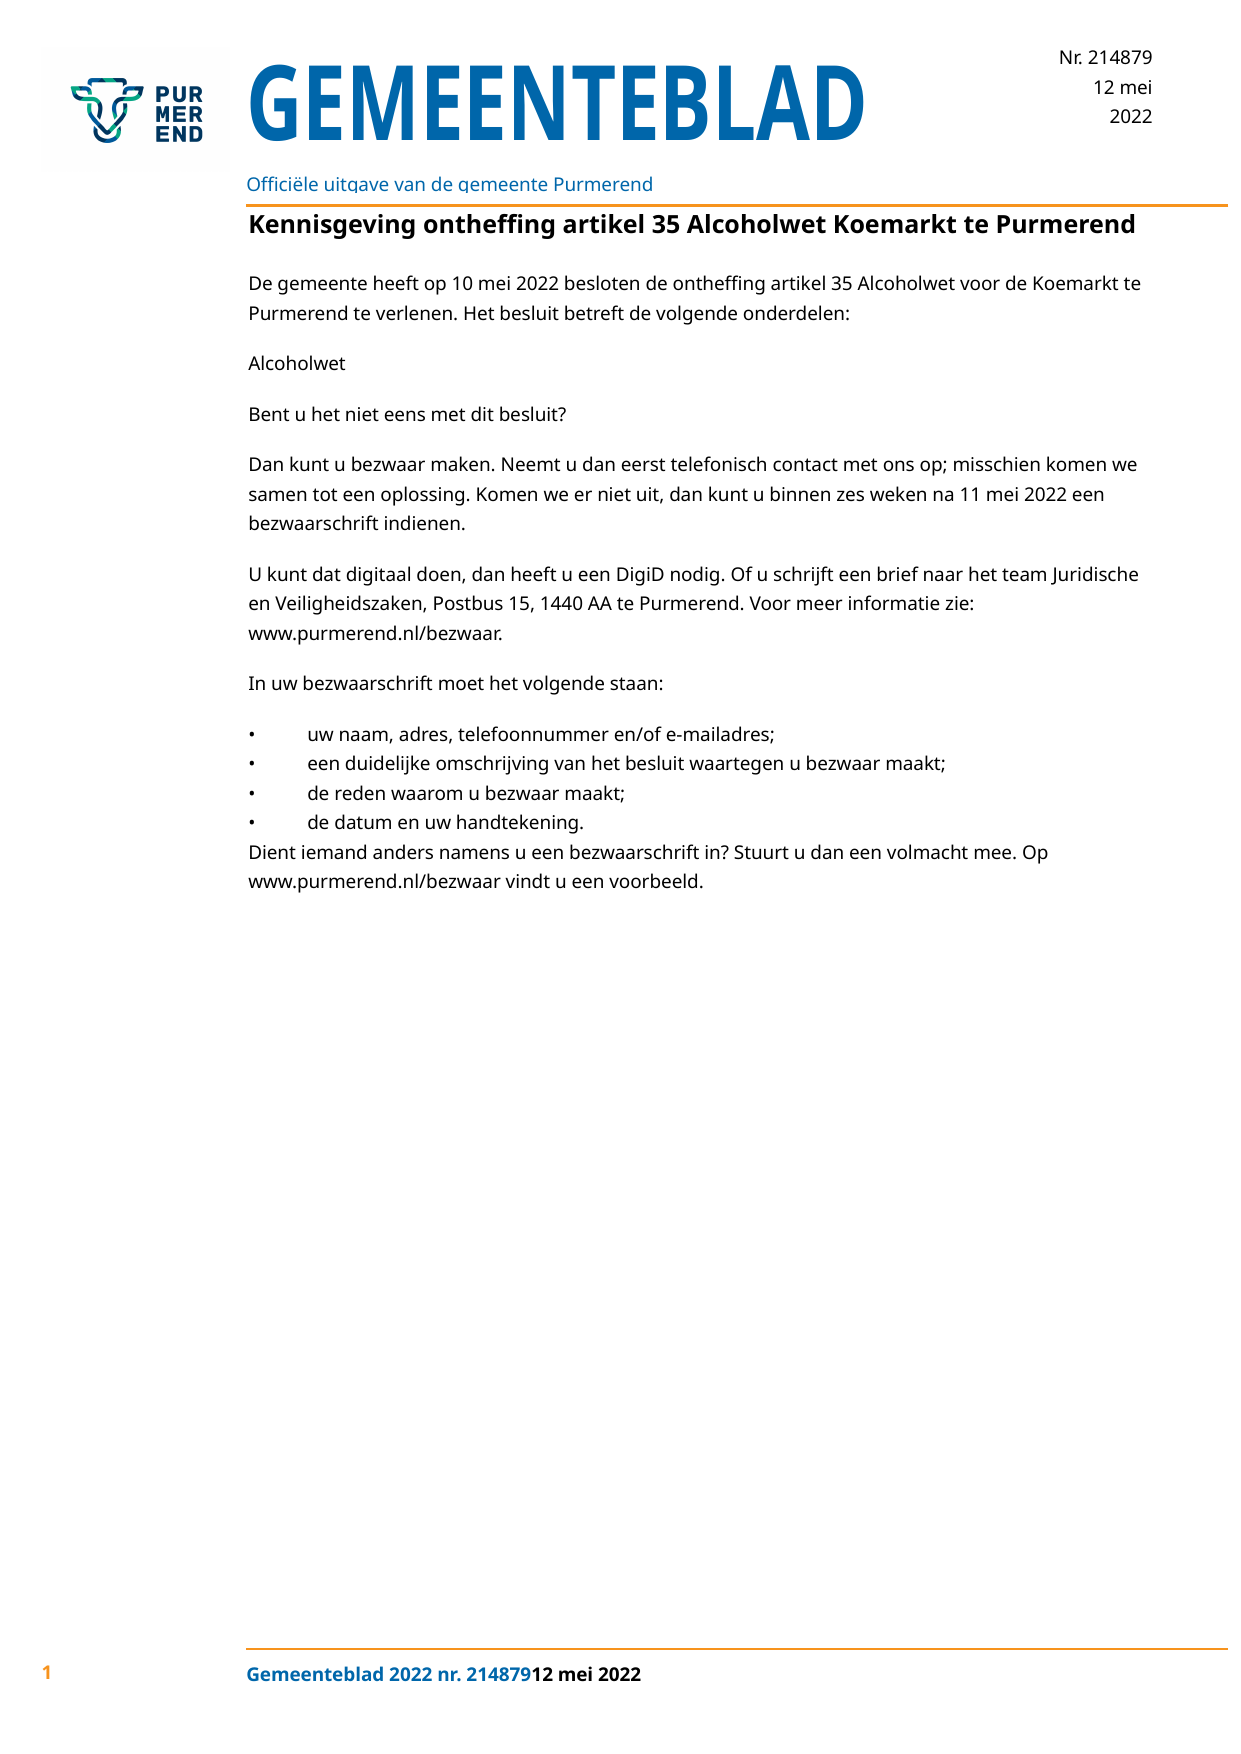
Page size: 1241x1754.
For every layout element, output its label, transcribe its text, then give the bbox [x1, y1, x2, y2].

list een duidelijke omschrijving van het besluit waartegen u bezwaar maakt; [248, 750, 1152, 776]
list uw naam, adres, telefoonnummer en/of e-mailadres; [248, 721, 1152, 746]
text Bent u het niet eens met dit besluit? [248, 401, 1152, 426]
text Dan kunt u bezwaar maken. Neemt u dan eerst telefonisch contact met ons op; misschien komen we samen tot een oplossing. Komen we er niet uit, dan kunt u binnen zes weken na 11 mei 2022 een bezwaarschrift indienen. [248, 451, 1152, 536]
text Kennisgeving ontheffing artikel 35 Alcoholwet Koemarkt te Purmerend [248, 207, 1152, 241]
text Dient iemand anders namens u een bezwaarschrift in? Stuurt u dan een volmacht mee. Op www.purmerend.nl/bezwaar vindt u een voorbeeld. [248, 839, 1152, 894]
text Alcoholwet [248, 350, 1152, 376]
picture [41, 47, 231, 172]
text De gemeente heeft op 10 mei 2022 besloten de ontheffing artikel 35 Alcoholwet voor de Koemarkt te Purmerend te verlenen. Het besluit betreft de volgende onderdelen: [248, 270, 1152, 326]
list de datum en uw handtekening. [248, 809, 1152, 835]
list de reden waarom u bezwaar maakt; [248, 780, 1152, 806]
text In uw bezwaarschrift moet het volgende staan: [248, 670, 1152, 696]
text U kunt dat digitaal doen, dan heeft u een DigiD nodig. Of u schrijft een brief naar het team Juridische en Veiligheidszaken, Postbus 15, 1440 AA te Purmerend. Voor meer informatie zie: www.purmerend.nl/bezwaar. [248, 561, 1152, 646]
